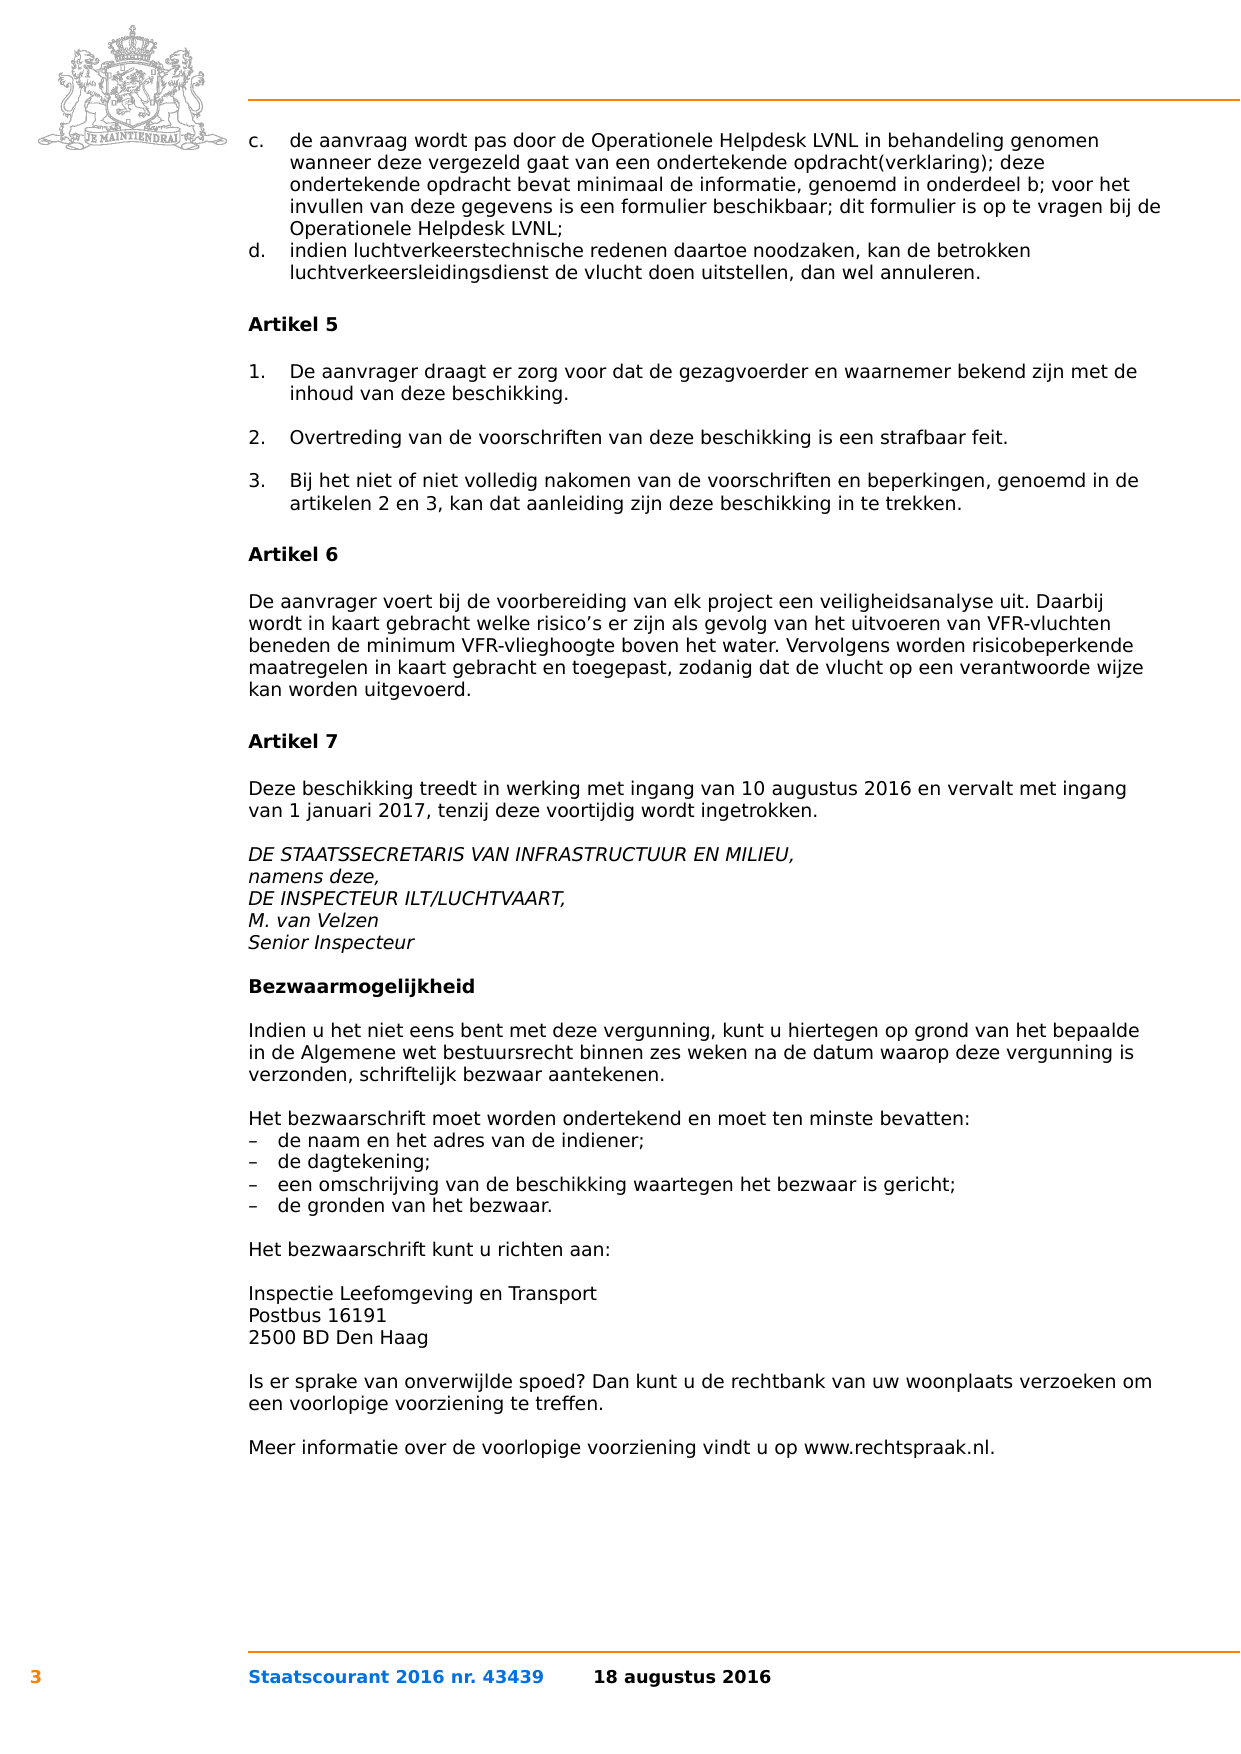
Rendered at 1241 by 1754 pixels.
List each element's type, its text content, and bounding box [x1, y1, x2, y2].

text Is er sprake van onverwijlde spoed? Dan kunt u de rechtbank van uw woonplaats verzoeken om een voorlopige voorziening te treffen. [248, 1371, 1163, 1415]
text 3. Bij het niet of niet volledig nakomen van de voorschriften en beperkingen, genoemd in de artikelen 2 en 3, kan dat aanleiding zijn deze beschikking in te trekken. [248, 470, 1163, 514]
text Het bezwaarschrift moet worden ondertekend en moet ten minste bevatten: [248, 1107, 1163, 1129]
text Postbus 16191 [248, 1305, 1163, 1327]
text DE STAATSSECRETARIS VAN INFRASTRUCTUUR EN MILIEU, namens deze, DE INSPECTEUR ILT/LUCHTVAART, M. van Velzen Senior Inspecteur [248, 844, 1163, 954]
text – de dagtekening; [248, 1151, 1163, 1173]
text – de naam en het adres van de indiener; [248, 1129, 1163, 1151]
subtitle Artikel 7 [248, 731, 1163, 753]
text Het bezwaarschrift kunt u richten aan: [248, 1239, 1163, 1261]
text c. de aanvraag wordt pas door de Operationele Helpdesk LVNL in behandeling genomen wanneer deze vergezeld gaat van een ondertekende opdracht(verklaring); deze ondertekende opdracht bevat minimaal de informatie, genoemd in onderdeel b; voor het invullen van deze gegevens is een formulier beschikbaar; dit formulier is op te vragen bij de Operationele Helpdesk LVNL; [248, 130, 1163, 240]
subtitle Artikel 5 [248, 314, 1163, 336]
text Inspectie Leefomgeving en Transport [248, 1283, 1163, 1305]
text 1. De aanvrager draagt er zorg voor dat de gezagvoerder en waarnemer bekend zijn met de inhoud van deze beschikking. [248, 361, 1163, 405]
picture [38, 25, 227, 150]
subtitle Artikel 6 [248, 544, 1163, 566]
text Bezwaarmogelijkheid [248, 976, 1163, 998]
text Meer informatie over de voorlopige voorziening vindt u op www.rechtspraak.nl. [248, 1437, 1163, 1459]
text De aanvrager voert bij de voorbereiding van elk project een veiligheidsanalyse uit. Daarbij wordt in kaart gebracht welke risico’s er zijn als gevolg van het uitvoeren van VFR-vluchten beneden de minimum VFR-vlieghoogte boven het water. Vervolgens worden risicobeperkende maatregelen in kaart gebracht en toegepast, zodanig dat de vlucht op een verantwoorde wijze kan worden uitgevoerd. [248, 591, 1163, 701]
text 2500 BD Den Haag [248, 1327, 1163, 1349]
text 2. Overtreding van de voorschriften van deze beschikking is een strafbaar feit. [248, 427, 1163, 448]
text d. indien luchtverkeerstechnische redenen daartoe noodzaken, kan de betrokken luchtverkeersleidingsdienst de vlucht doen uitstellen, dan wel annuleren. [248, 240, 1163, 284]
text – een omschrijving van de beschikking waartegen het bezwaar is gericht; [248, 1173, 1163, 1195]
text Indien u het niet eens bent met deze vergunning, kunt u hiertegen op grond van het bepaalde in de Algemene wet bestuursrecht binnen zes weken na de datum waarop deze vergunning is verzonden, schriftelijk bezwaar aantekenen. [248, 1020, 1163, 1086]
text Deze beschikking treedt in werking met ingang van 10 augustus 2016 en vervalt met ingang van 1 januari 2017, tenzij deze voortijdig wordt ingetrokken. [248, 778, 1163, 822]
text – de gronden van het bezwaar. [248, 1195, 1163, 1217]
